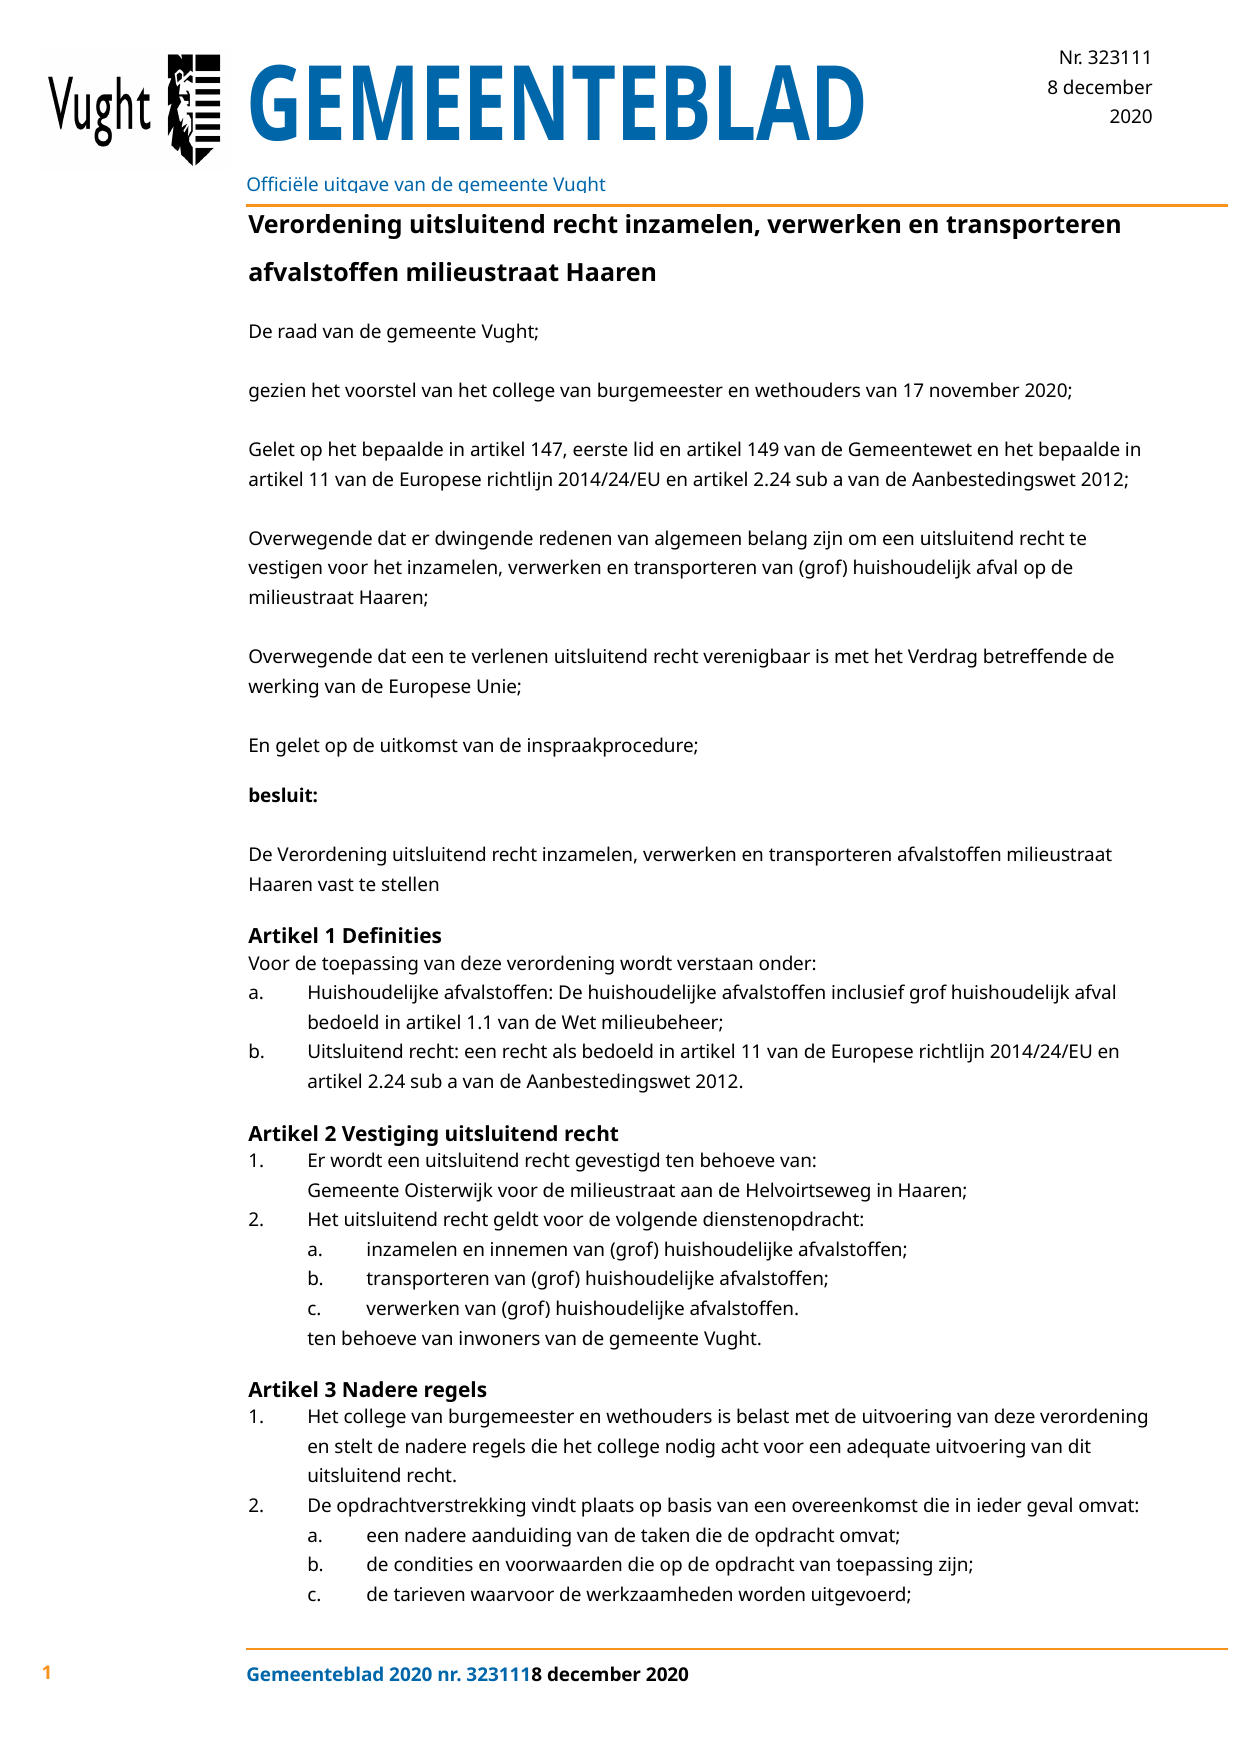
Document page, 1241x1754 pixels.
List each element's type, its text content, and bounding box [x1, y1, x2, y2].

text Artikel 1 Definities [248, 922, 1152, 950]
list inzamelen en innemen van (grof) huishoudelijke afvalstoffen; [307, 1236, 1152, 1262]
text En gelet op de uitkomst van de inspraakprocedure; [248, 732, 1152, 758]
list Huishoudelijke afvalstoffen: De huishoudelijke afvalstoffen inclusief grof huishoudelijk afval bedoeld in artikel 1.1 van de Wet milieubeheer; [248, 979, 1152, 1035]
text besluit: [248, 782, 1152, 808]
list Het college van burgemeester en wethouders is belast met de uitvoering van deze verordening en stelt de nadere regels die het college nodig acht voor een adequate uitvoering van dit uitsluitend recht. [248, 1403, 1152, 1488]
list ten behoeve van inwoners van de gemeente Vught. [248, 1325, 1152, 1350]
text Artikel 3 Nadere regels [248, 1375, 1152, 1403]
text De Verordening uitsluitend recht inzamelen, verwerken en transporteren afvalstoffen milieustraat Haaren vast te stellen [248, 842, 1152, 897]
list artikel 2.24 sub a van de Aanbestedingswet 2012. [248, 1068, 1152, 1094]
list de tarieven waarvoor de werkzaamheden worden uitgevoerd; [307, 1581, 1152, 1607]
text Voor de toepassing van deze verordening wordt verstaan onder: [248, 950, 1152, 976]
text De raad van de gemeente Vught; [248, 318, 1152, 344]
list De opdrachtverstrekking vindt plaats op basis van een overeenkomst die in ieder geval omvat: [248, 1492, 1152, 1518]
text Overwegende dat er dwingende redenen van algemeen belang zijn om een uitsluitend recht te vestigen voor het inzamelen, verwerken en transporteren van (grof) huishoudelijk afval op de milieustraat Haaren; [248, 525, 1152, 610]
picture [41, 47, 231, 172]
list verwerken van (grof) huishoudelijke afvalstoffen. [307, 1295, 1152, 1321]
list Er wordt een uitsluitend recht gevestigd ten behoeve van: [248, 1147, 1152, 1173]
list transporteren van (grof) huishoudelijke afvalstoffen; [307, 1266, 1152, 1291]
list de condities en voorwaarden die op de opdracht van toepassing zijn; [307, 1551, 1152, 1577]
text Artikel 2 Vestiging uitsluitend recht [248, 1119, 1152, 1147]
list Het uitsluitend recht geldt voor de volgende dienstenopdracht: [248, 1206, 1152, 1232]
text Overwegende dat een te verlenen uitsluitend recht verenigbaar is met het Verdrag betreffende de werking van de Europese Unie; [248, 643, 1152, 699]
list Gemeente Oisterwijk voor de milieustraat aan de Helvoirtseweg in Haaren; [248, 1177, 1152, 1202]
text gezien het voorstel van het college van burgemeester en wethouders van 17 november 2020; [248, 377, 1152, 403]
list Uitsluitend recht: een recht als bedoeld in artikel 11 van de Europese richtlijn 2014/24/EU en [248, 1039, 1152, 1064]
list een nadere aanduiding van de taken die de opdracht omvat; [307, 1522, 1152, 1548]
text Verordening uitsluitend recht inzamelen, verwerken en transporteren afvalstoffen milieustraat Haaren [248, 207, 1152, 288]
text Gelet op het bepaalde in artikel 147, eerste lid en artikel 149 van de Gemeentewet en het bepaalde in artikel 11 van de Europese richtlijn 2014/24/EU en artikel 2.24 sub a van de Aanbestedingswet 2012; [248, 436, 1152, 492]
